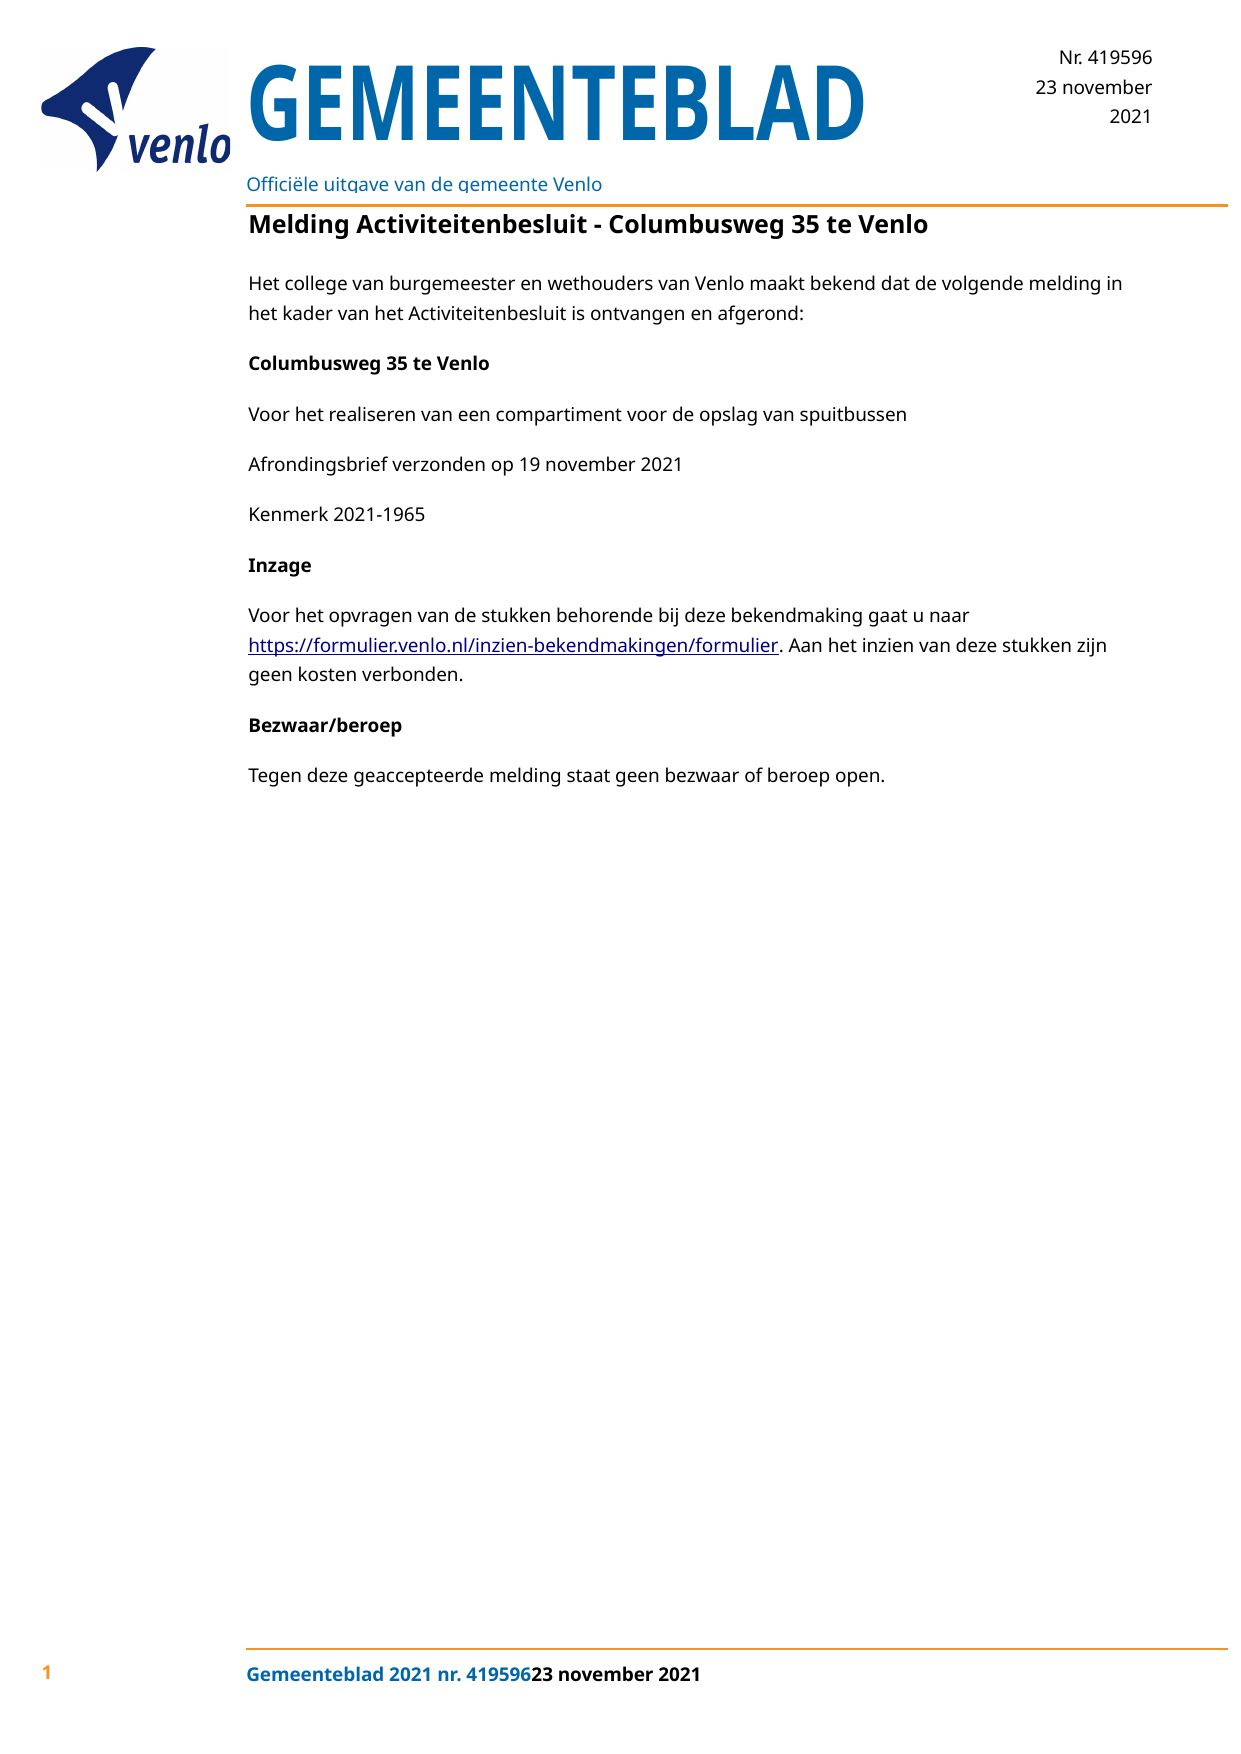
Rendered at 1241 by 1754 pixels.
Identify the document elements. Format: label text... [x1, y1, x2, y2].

text Columbusweg 35 te Venlo [248, 350, 1152, 376]
text Voor het opvragen van de stukken behorende bij deze bekendmaking gaat u naar https://formulier.venlo.nl/inzien-bekendmakingen/formulier. Aan het inzien van deze stukken zijn geen kosten verbonden. [248, 602, 1152, 687]
text Bezwaar/beroep [248, 712, 1152, 738]
text Het college van burgemeester en wethouders van Venlo maakt bekend dat de volgende melding in het kader van het Activiteitenbesluit is ontvangen en afgerond: [248, 270, 1152, 326]
text Kenmerk 2021-1965 [248, 502, 1152, 527]
text Inzage [248, 552, 1152, 578]
text Voor het realiseren van een compartiment voor de opslag van spuitbussen [248, 401, 1152, 426]
picture [41, 47, 231, 172]
text Melding Activiteitenbesluit - Columbusweg 35 te Venlo [248, 207, 1152, 241]
text Tegen deze geaccepteerde melding staat geen bezwaar of beroep open. [248, 762, 1152, 788]
text Afrondingsbrief verzonden op 19 november 2021 [248, 451, 1152, 477]
